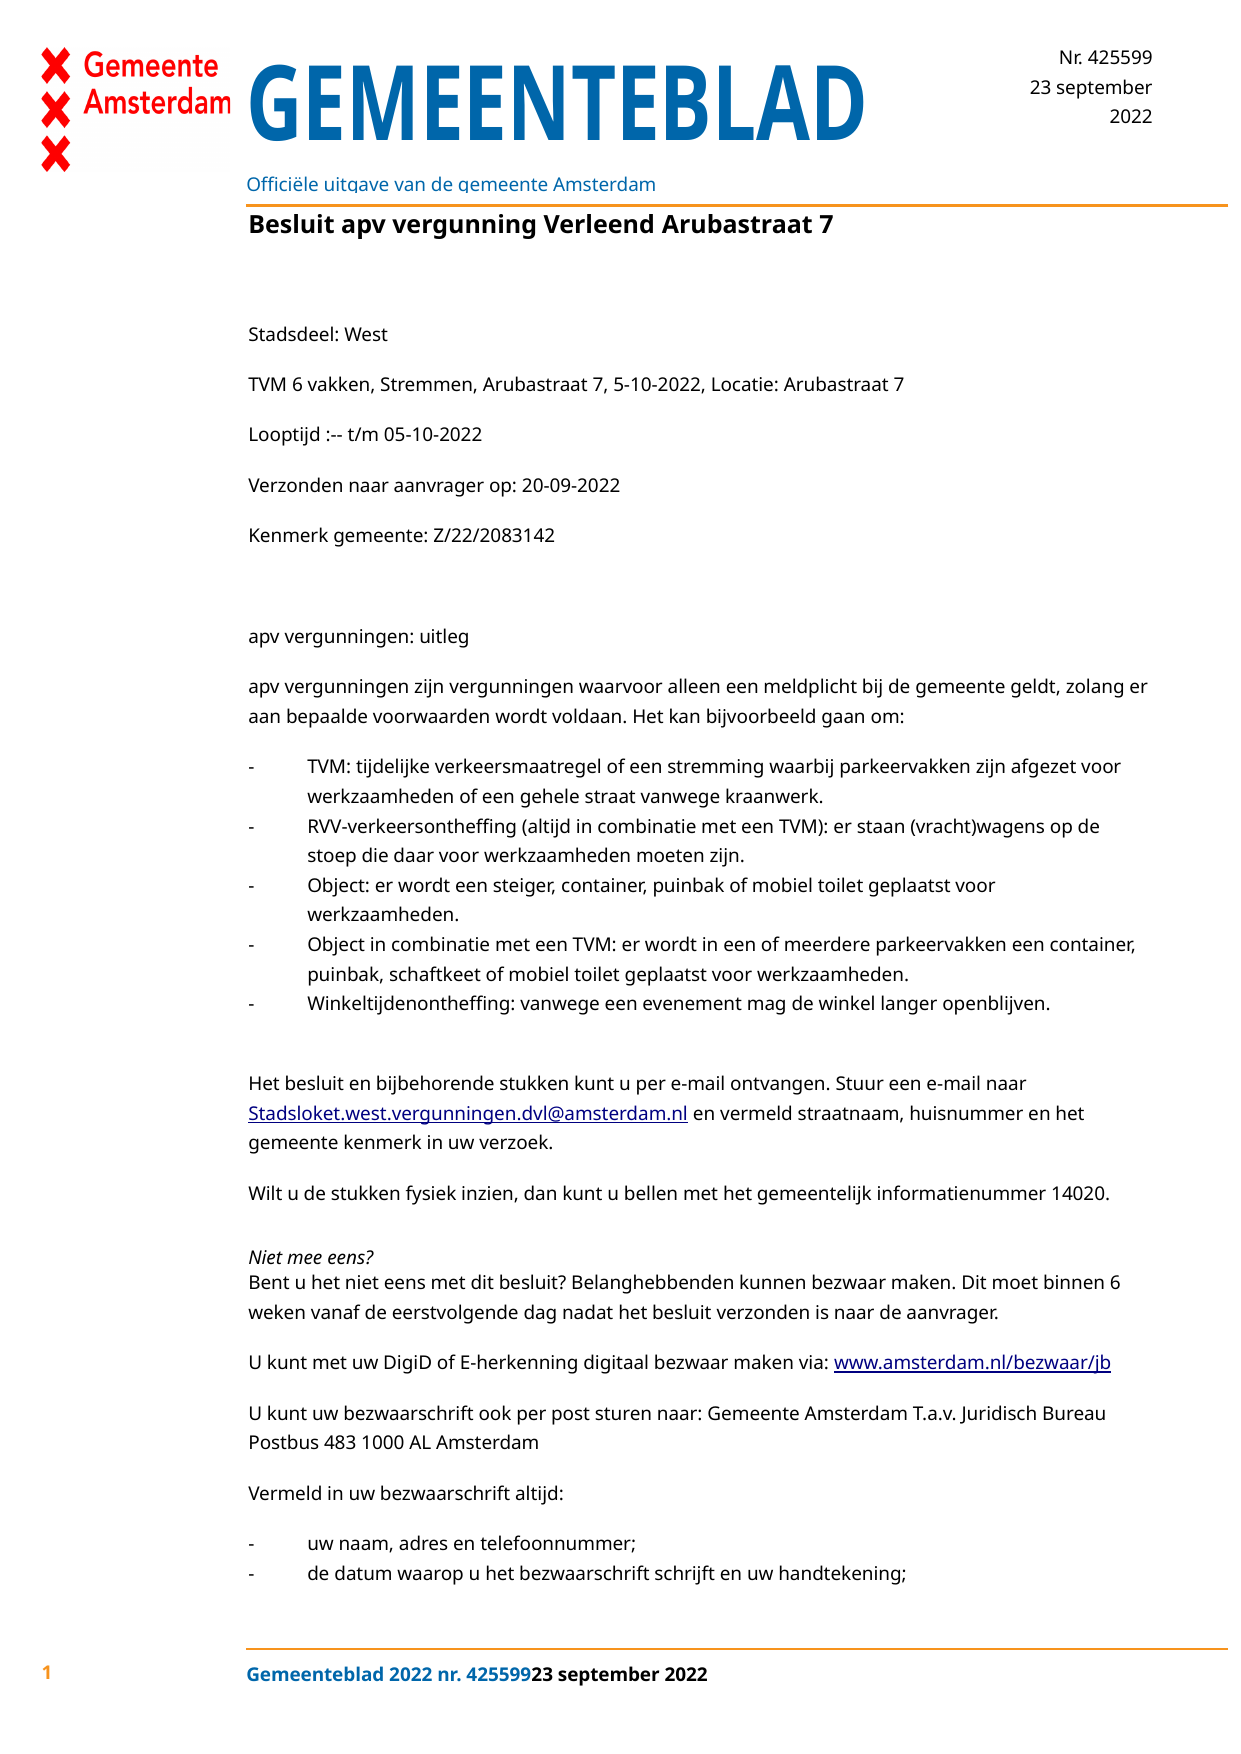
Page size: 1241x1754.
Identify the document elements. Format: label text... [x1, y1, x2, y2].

list Winkeltijdenontheffing: vanwege een evenement mag de winkel langer openblijven. [248, 990, 1152, 1016]
list Object: er wordt een steiger, container, puinbak of mobiel toilet geplaatst voor werkzaamheden. [248, 872, 1152, 927]
text Het besluit en bijbehorende stukken kunt u per e-mail ontvangen. Stuur een e-mail naar Stadsloket.west.vergunningen.dvl@amsterdam.nl en vermeld straatnaam, huisnummer en het gemeente kenmerk in uw verzoek. [248, 1070, 1152, 1155]
picture [41, 47, 231, 172]
text Bent u het niet eens met dit besluit? Belanghebbenden kunnen bezwaar maken. Dit moet binnen 6 weken vanaf de eerstvolgende dag nadat het besluit verzonden is naar de aanvrager. [248, 1269, 1152, 1325]
text Kenmerk gemeente: Z/22/2083142 [248, 522, 1152, 548]
list RVV-verkeersontheffing (altijd in combinatie met een TVM): er staan (vracht)wagens op de stoep die daar voor werkzaamheden moeten zijn. [248, 813, 1152, 868]
text Wilt u de stukken fysiek inzien, dan kunt u bellen met het gemeentelijk informatienummer 14020. [248, 1180, 1152, 1206]
text Verzonden naar aanvrager op: 20-09-2022 [248, 472, 1152, 498]
list uw naam, adres en telefoonnummer; [248, 1530, 1152, 1556]
text TVM 6 vakken, Stremmen, Arubastraat 7, 5-10-2022, Locatie: Arubastraat 7 [248, 371, 1152, 397]
list TVM: tijdelijke verkeersmaatregel of een stremming waarbij parkeervakken zijn afgezet voor werkzaamheden of een gehele straat vanwege kraanwerk. [248, 754, 1152, 809]
text Niet mee eens? [248, 1244, 1152, 1269]
text apv vergunningen: uitleg [248, 623, 1152, 649]
text apv vergunningen zijn vergunningen waarvoor alleen een meldplicht bij de gemeente geldt, zolang er aan bepaalde voorwaarden wordt voldaan. Het kan bijvoorbeeld gaan om: [248, 674, 1152, 729]
list Object in combinatie met een TVM: er wordt in een of meerdere parkeervakken een container, puinbak, schaftkeet of mobiel toilet geplaatst voor werkzaamheden. [248, 931, 1152, 986]
text Looptijd :-- t/m 05-10-2022 [248, 422, 1152, 447]
text Stadsdeel: West [248, 321, 1152, 346]
text Vermeld in uw bezwaarschrift altijd: [248, 1480, 1152, 1506]
text U kunt met uw DigiD of E-herkenning digitaal bezwaar maken via: www.amsterdam.nl/bezwaar/jb [248, 1349, 1152, 1375]
list de datum waarop u het bezwaarschrift schrijft en uw handtekening; [248, 1560, 1152, 1586]
text U kunt uw bezwaarschrift ook per post sturen naar: Gemeente Amsterdam T.a.v. Juridisch Bureau Postbus 483 1000 AL Amsterdam [248, 1400, 1152, 1455]
text Besluit apv vergunning Verleend Arubastraat 7 [248, 207, 1152, 241]
